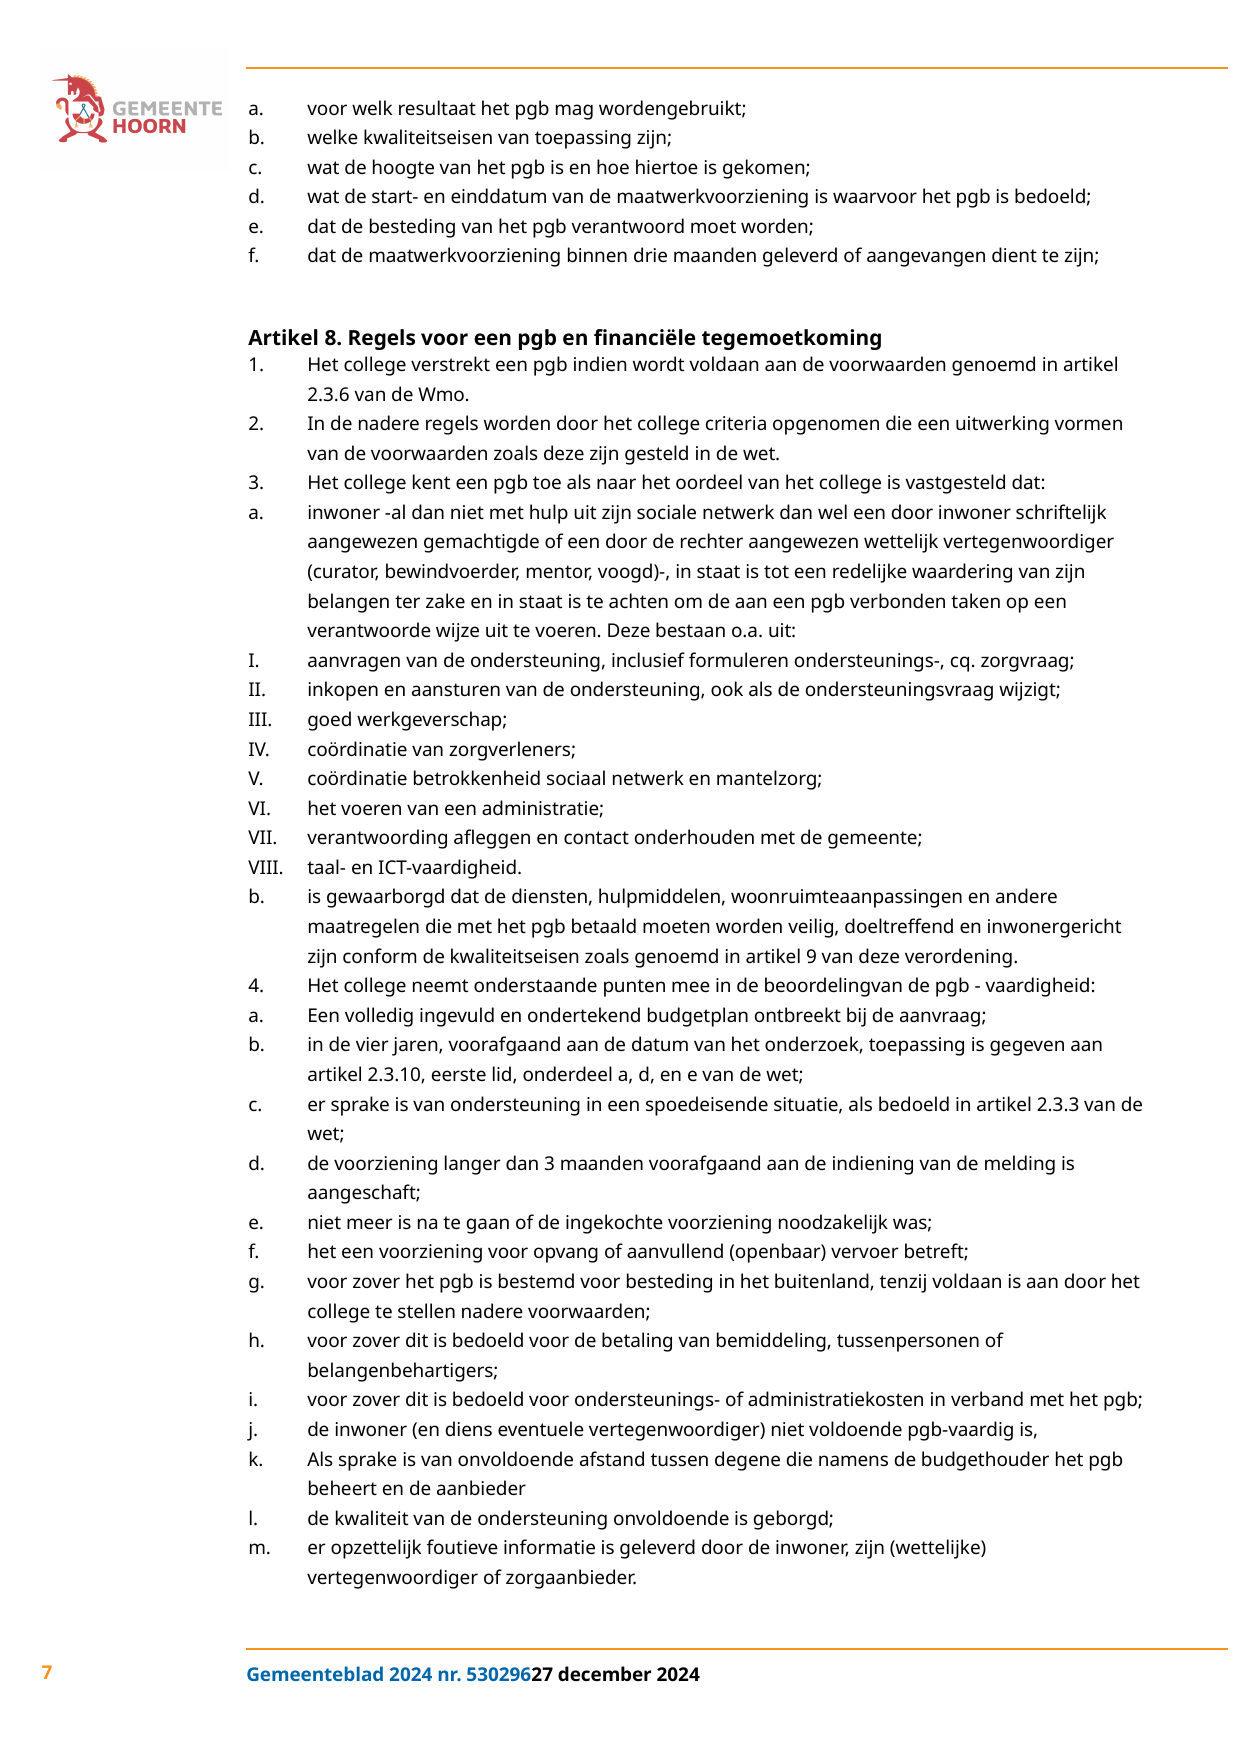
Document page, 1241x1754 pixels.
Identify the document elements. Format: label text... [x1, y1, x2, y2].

list dat de maatwerkvoorziening binnen drie maanden geleverd of aangevangen dient te zijn; [248, 243, 1152, 268]
list inwoner -al dan niet met hulp uit zijn sociale netwerk dan wel een door inwoner schriftelijk aangewezen gemachtigde of een door de rechter aangewezen wettelijk vertegenwoordiger (curator, bewindvoerder, mentor, voogd)-, in staat is tot een redelijke waardering van zijn belangen ter zake en in staat is te achten om de aan een pgb verbonden taken op een verantwoorde wijze uit te voeren. Deze bestaan o.a. uit: [248, 499, 1152, 643]
list de voorziening langer dan 3 maanden voorafgaand aan de indiening van de melding is aangeschaft; [248, 1150, 1152, 1205]
list inkopen en aansturen van de ondersteuning, ook als de ondersteuningsvraag wijzigt; [248, 677, 1152, 702]
list de kwaliteit van de ondersteuning onvoldoende is geborgd; [248, 1505, 1152, 1531]
list coördinatie van zorgverleners; [248, 736, 1152, 761]
list dat de besteding van het pgb verantwoord moet worden; [248, 213, 1152, 239]
list voor zover het pgb is bestemd voor besteding in het buitenland, tenzij voldaan is aan door het college te stellen nadere voorwaarden; [248, 1268, 1152, 1323]
list er sprake is van ondersteuning in een spoedeisende situatie, als bedoeld in artikel 2.3.3 van de wet; [248, 1091, 1152, 1146]
list de inwoner (en diens eventuele vertegenwoordiger) niet voldoende pgb-vaardig is, [248, 1416, 1152, 1442]
list Het college neemt onderstaande punten mee in de beoordelingvan de pgb - vaardigheid: [248, 972, 1152, 998]
list Het college verstrekt een pgb indien wordt voldaan aan de voorwaarden genoemd in artikel 2.3.6 van de Wmo. [248, 351, 1152, 406]
list wat de start- en einddatum van de maatwerkvoorziening is waarvoor het pgb is bedoeld; [248, 183, 1152, 209]
list verantwoording afleggen en contact onderhouden met de gemeente; [248, 824, 1152, 850]
list Als sprake is van onvoldoende afstand tussen degene die namens de budgethouder het pgb beheert en de aanbieder [248, 1446, 1152, 1501]
text Artikel 8. Regels voor een pgb en financiële tegemoetkoming [248, 323, 1152, 351]
picture [41, 47, 231, 172]
list wat de hoogte van het pgb is en hoe hiertoe is gekomen; [248, 154, 1152, 180]
list voor zover dit is bedoeld voor de betaling van bemiddeling, tussenpersonen of belangenbehartigers; [248, 1327, 1152, 1383]
list in de vier jaren, voorafgaand aan de datum van het onderzoek, toepassing is gegeven aan artikel 2.3.10, eerste lid, onderdeel a, d, en e van de wet; [248, 1032, 1152, 1087]
list voor welk resultaat het pgb mag wordengebruikt; [248, 95, 1152, 121]
list welke kwaliteitseisen van toepassing zijn; [248, 124, 1152, 150]
list het een voorziening voor opvang of aanvullend (openbaar) vervoer betreft; [248, 1239, 1152, 1264]
list Een volledig ingevuld en ondertekend budgetplan ontbreekt bij de aanvraag; [248, 1002, 1152, 1028]
list het voeren van een administratie; [248, 795, 1152, 821]
list niet meer is na te gaan of de ingekochte voorziening noodzakelijk was; [248, 1209, 1152, 1235]
list taal- en ICT-vaardigheid. [248, 854, 1152, 880]
list voor zover dit is bedoeld voor ondersteunings- of administratiekosten in verband met het pgb; [248, 1387, 1152, 1412]
list Het college kent een pgb toe als naar het oordeel van het college is vastgesteld dat: [248, 469, 1152, 495]
list aanvragen van de ondersteuning, inclusief formuleren ondersteunings-, cq. zorgvraag; [248, 647, 1152, 673]
list is gewaarborgd dat de diensten, hulpmiddelen, woonruimteaanpassingen en andere maatregelen die met het pgb betaald moeten worden veilig, doeltreffend en inwonergericht zijn conform de kwaliteitseisen zoals genoemd in artikel 9 van deze verordening. [248, 884, 1152, 968]
list In de nadere regels worden door het college criteria opgenomen die een uitwerking vormen van de voorwaarden zoals deze zijn gesteld in de wet. [248, 410, 1152, 466]
list goed werkgeverschap; [248, 706, 1152, 732]
list er opzettelijk foutieve informatie is geleverd door de inwoner, zijn (wettelijke) vertegenwoordiger of zorgaanbieder. [248, 1534, 1152, 1590]
list coördinatie betrokkenheid sociaal netwerk en mantelzorg; [248, 765, 1152, 791]
